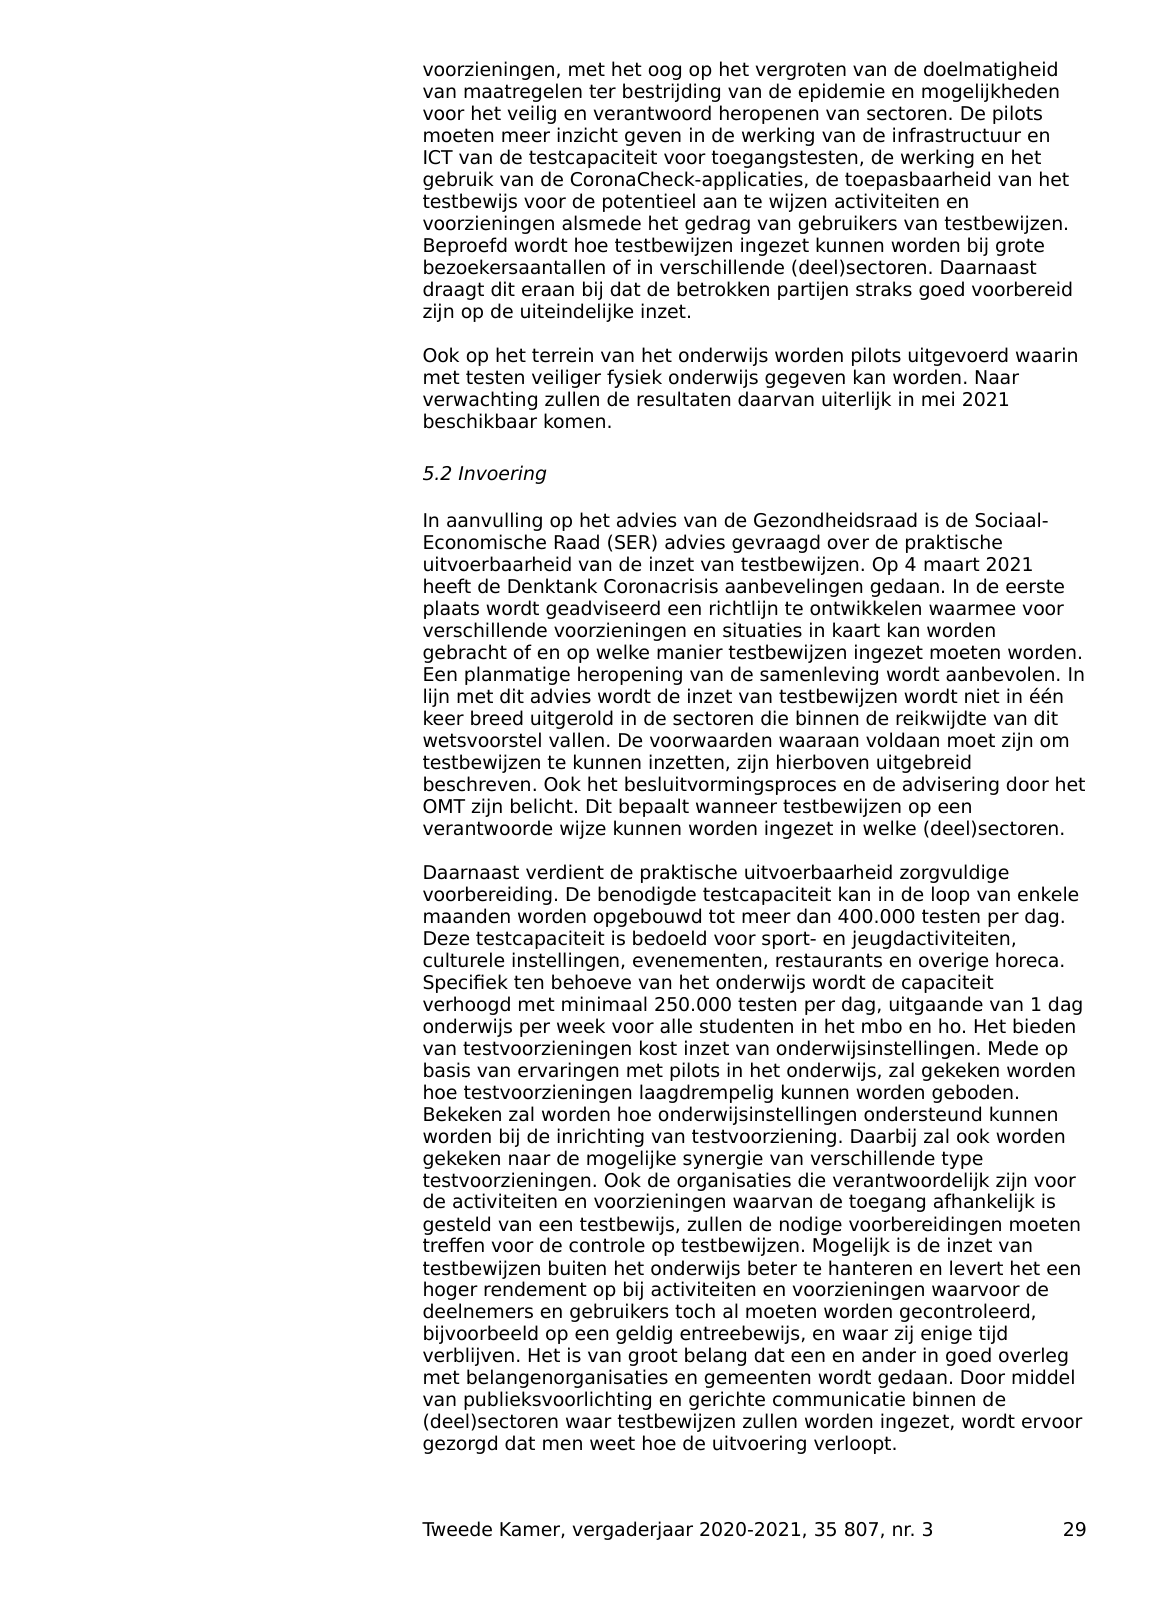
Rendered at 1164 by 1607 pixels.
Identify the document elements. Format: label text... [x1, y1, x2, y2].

text In aanvulling op het advies van de Gezondheidsraad is de Sociaal-Economische Raad (SER) advies gevraagd over de praktische uitvoerbaarheid van de inzet van testbewijzen. Op 4 maart 2021 heeft de Denktank Coronacrisis aanbevelingen gedaan. In de eerste plaats wordt geadviseerd een richtlijn te ontwikkelen waarmee voor verschillende voorzieningen en situaties in kaart kan worden gebracht of en op welke manier testbewijzen ingezet moeten worden. Een planmatige heropening van de samenleving wordt aanbevolen. In lijn met dit advies wordt de inzet van testbewijzen wordt niet in één keer breed uitgerold in de sectoren die binnen de reikwijdte van dit wetsvoorstel vallen. De voorwaarden waaraan voldaan moet zijn om testbewijzen te kunnen inzetten, zijn hierboven uitgebreid beschreven. Ook het besluitvormingsproces en de advisering door het OMT zijn belicht. Dit bepaalt wanneer testbewijzen op een verantwoorde wijze kunnen worden ingezet in welke (deel)sectoren. [422, 510, 1087, 839]
subtitle 5.2 Invoering [422, 463, 1087, 485]
text voorzieningen, met het oog op het vergroten van de doelmatigheid van maatregelen ter bestrijding van de epidemie en mogelijkheden voor het veilig en verantwoord heropenen van sectoren. De pilots moeten meer inzicht geven in de werking van de infrastructuur en ICT van de testcapaciteit voor toegangstesten, de werking en het gebruik van de CoronaCheck-applicaties, de toepasbaarheid van het testbewijs voor de potentieel aan te wijzen activiteiten en voorzieningen alsmede het gedrag van gebruikers van testbewijzen. Beproefd wordt hoe testbewijzen ingezet kunnen worden bij grote bezoekersaantallen of in verschillende (deel)sectoren. Daarnaast draagt dit eraan bij dat de betrokken partijen straks goed voorbereid zijn op de uiteindelijke inzet. [422, 59, 1087, 323]
text Daarnaast verdient de praktische uitvoerbaarheid zorgvuldige voorbereiding. De benodigde testcapaciteit kan in de loop van enkele maanden worden opgebouwd tot meer dan 400.000 testen per dag. Deze testcapaciteit is bedoeld voor sport- en jeugdactiviteiten, culturele instellingen, evenementen, restaurants en overige horeca. Specifiek ten behoeve van het onderwijs wordt de capaciteit verhoogd met minimaal 250.000 testen per dag, uitgaande van 1 dag onderwijs per week voor alle studenten in het mbo en ho. Het bieden van testvoorzieningen kost inzet van onderwijsinstellingen. Mede op basis van ervaringen met pilots in het onderwijs, zal gekeken worden hoe testvoorzieningen laagdrempelig kunnen worden geboden. Bekeken zal worden hoe onderwijsinstellingen ondersteund kunnen worden bij de inrichting van testvoorziening. Daarbij zal ook worden gekeken naar de mogelijke synergie van verschillende type testvoorzieningen. Ook de organisaties die verantwoordelijk zijn voor de activiteiten en voorzieningen waarvan de toegang afhankelijk is gesteld van een testbewijs, zullen de nodige voorbereidingen moeten treffen voor de controle op testbewijzen. Mogelijk is de inzet van testbewijzen buiten het onderwijs beter te hanteren en levert het een hoger rendement op bij activiteiten en voorzieningen waarvoor de deelnemers en gebruikers toch al moeten worden gecontroleerd, bijvoorbeeld op een geldig entreebewijs, en waar zij enige tijd verblijven. Het is van groot belang dat een en ander in goed overleg met belangenorganisaties en gemeenten wordt gedaan. Door middel van publieksvoorlichting en gerichte communicatie binnen de (deel)sectoren waar testbewijzen zullen worden ingezet, wordt ervoor gezorgd dat men weet hoe de uitvoering verloopt. [422, 862, 1087, 1455]
text Ook op het terrein van het onderwijs worden pilots uitgevoerd waarin met testen veiliger fysiek onderwijs gegeven kan worden. Naar verwachting zullen de resultaten daarvan uiterlijk in mei 2021 beschikbaar komen. [422, 345, 1087, 433]
